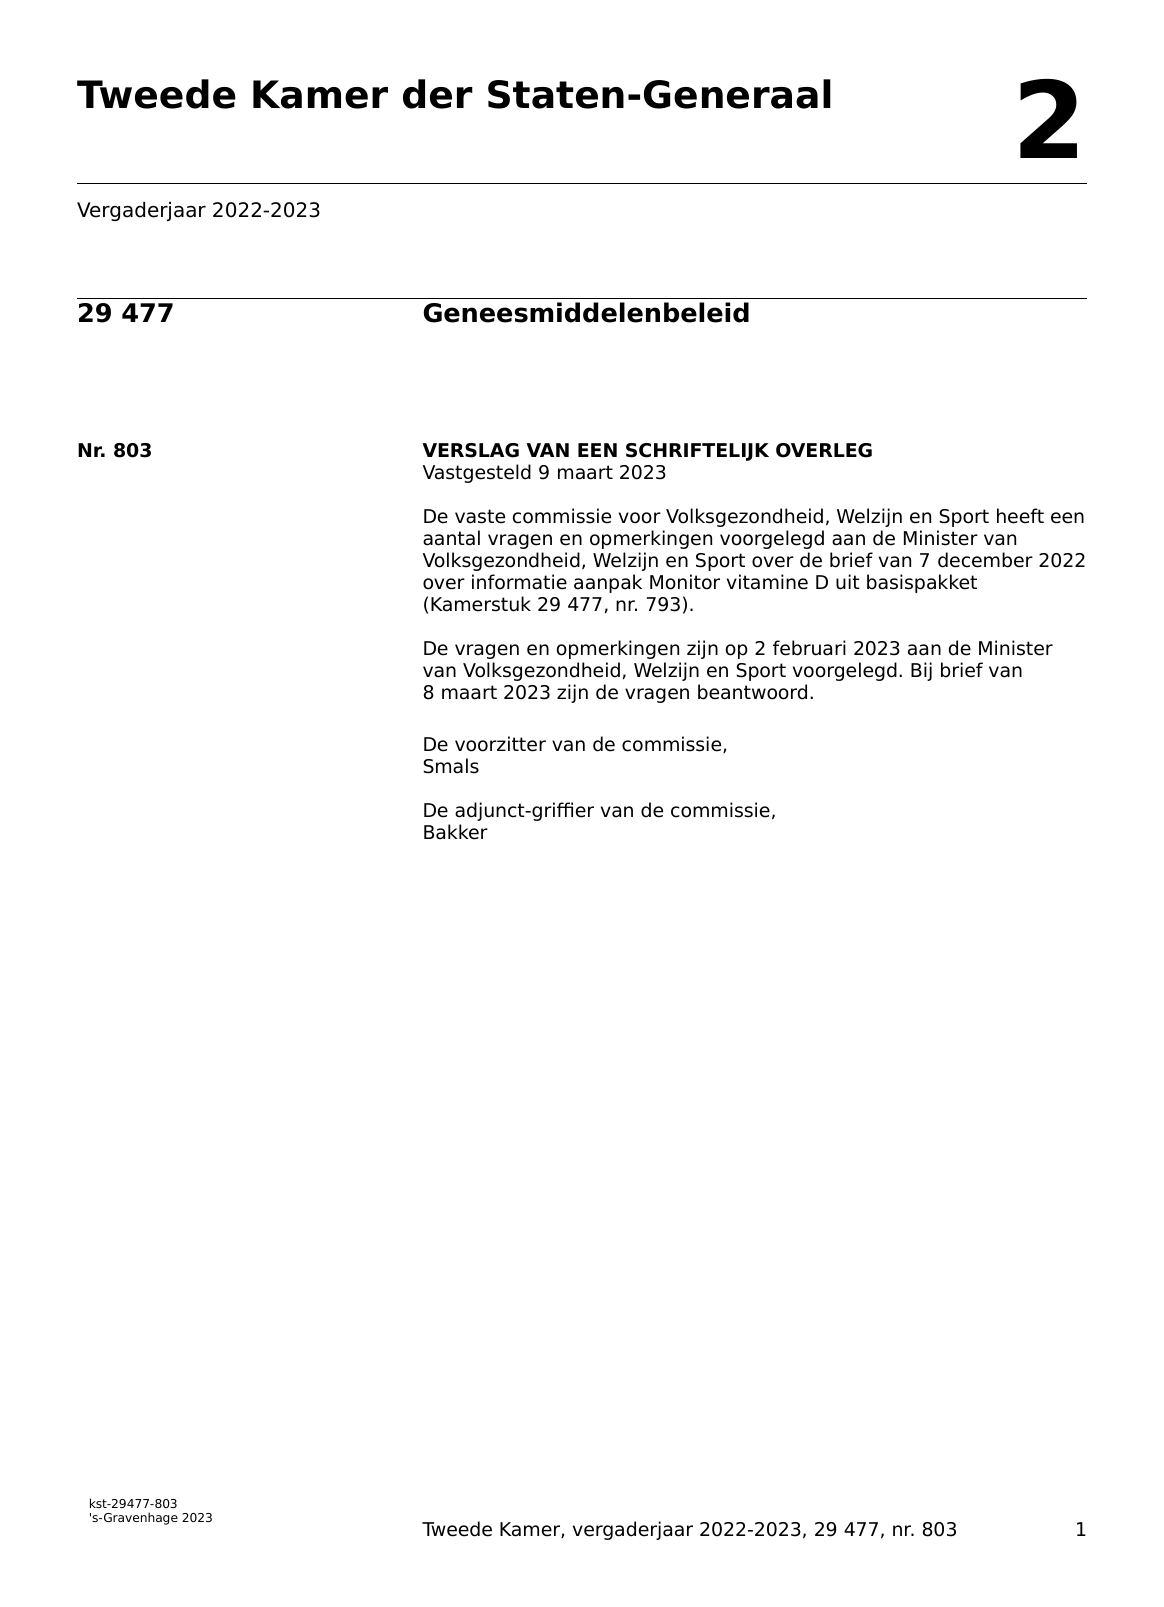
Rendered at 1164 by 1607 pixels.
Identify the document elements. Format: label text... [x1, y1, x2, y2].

subtitle Nr. 803 VERSLAG VAN EEN SCHRIFTELIJK OVERLEG [77, 440, 1087, 462]
text De adjunct-griffier van de commissie, Bakker [422, 800, 1087, 844]
text De vaste commissie voor Volksgezondheid, Welzijn en Sport heeft een aantal vragen en opmerkingen voorgelegd aan de Minister van Volksgezondheid, Welzijn en Sport over de brief van 7 december 2022 over informatie aanpak Monitor vitamine D uit basispakket (Kamerstuk 29 477, nr. 793). [422, 506, 1087, 616]
text De voorzitter van de commissie, Smals [422, 734, 1087, 778]
text kst-29477-803 [88, 1497, 323, 1511]
table_header 2 [886, 59, 1087, 183]
text De vragen en opmerkingen zijn op 2 februari 2023 aan de Minister van Volksgezondheid, Welzijn en Sport voorgelegd. Bij brief van 8 maart 2023 zijn de vragen beantwoord. [422, 638, 1087, 704]
text Vastgesteld 9 maart 2023 [422, 462, 1087, 484]
subtitle 29 477 Geneesmiddelenbeleid [77, 299, 1087, 329]
text 's-Gravenhage 2023 [88, 1511, 323, 1525]
table_cell Vergaderjaar 2022-2023 [77, 184, 1087, 298]
table_header Tweede Kamer der Staten-Generaal [77, 59, 886, 183]
